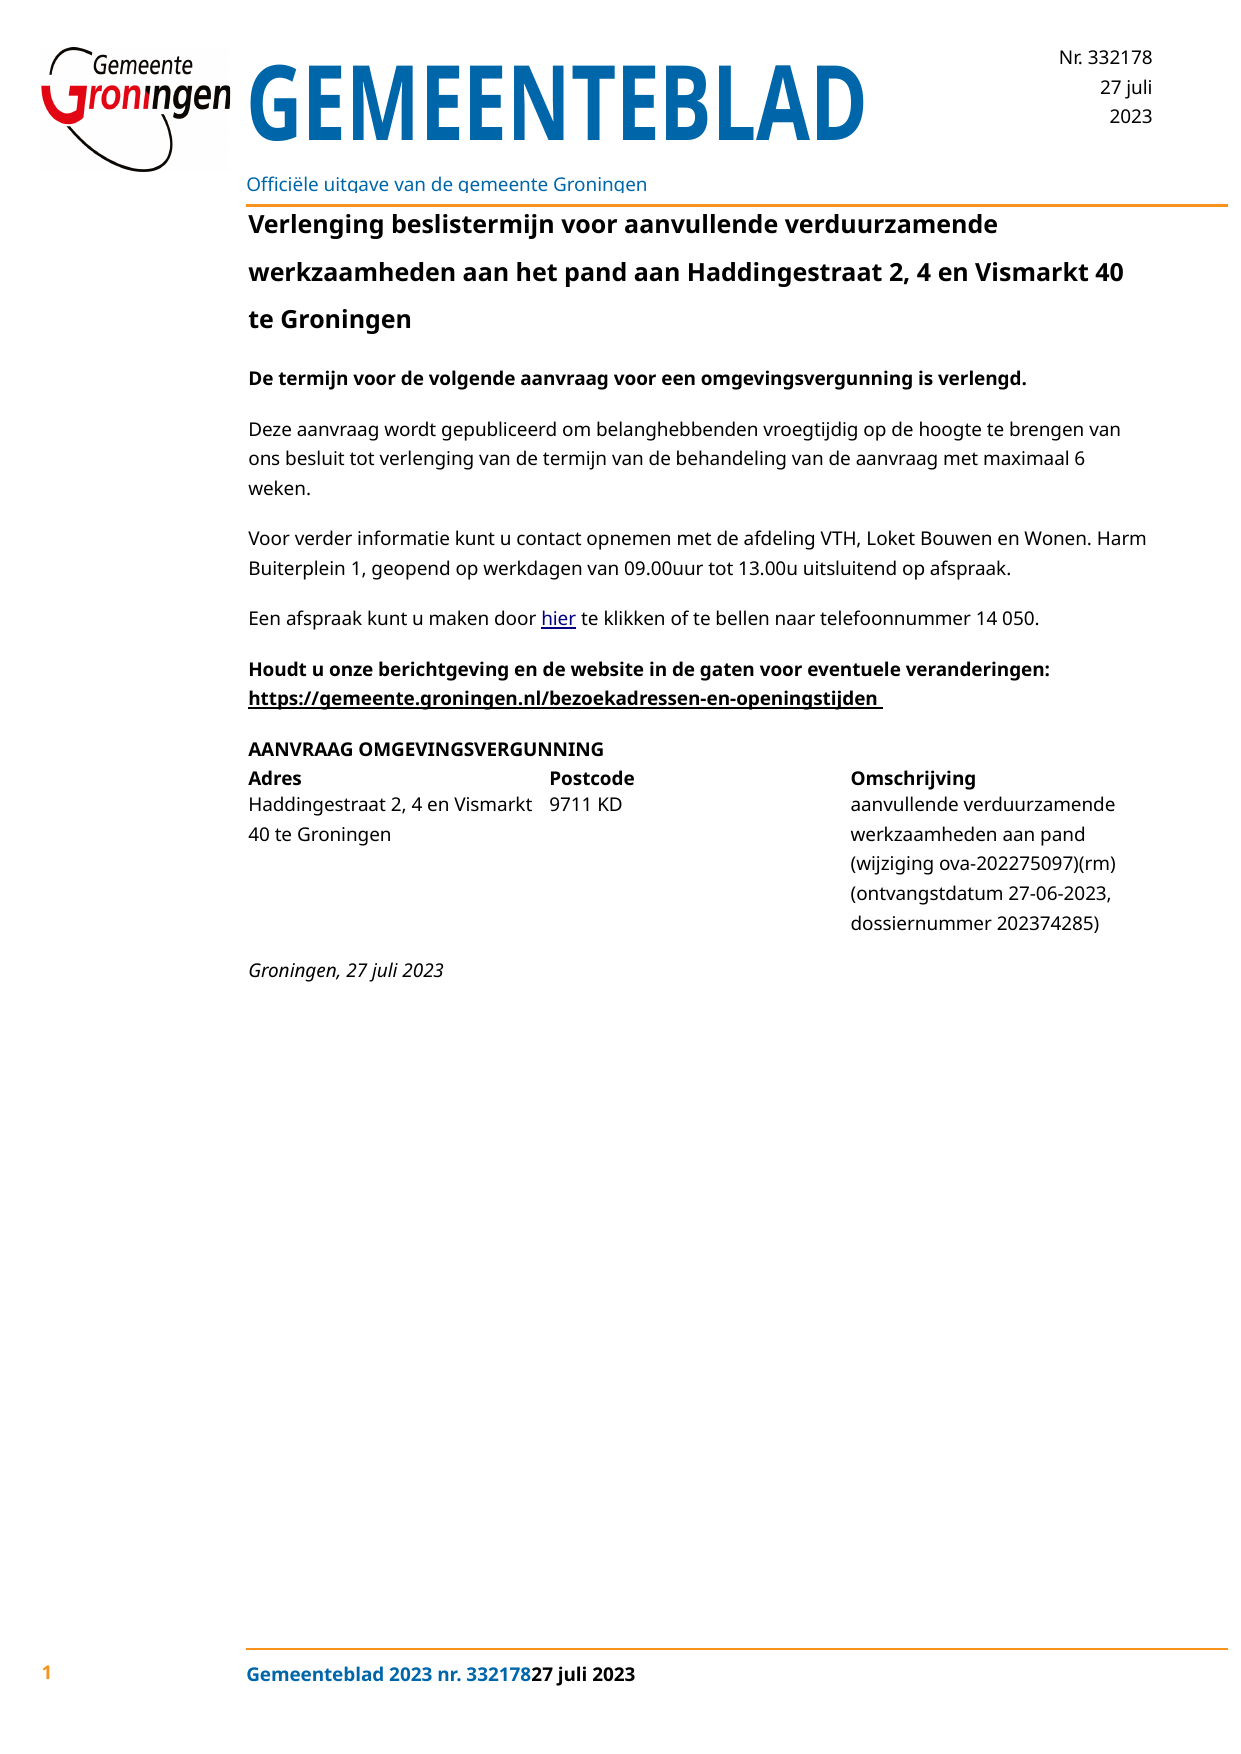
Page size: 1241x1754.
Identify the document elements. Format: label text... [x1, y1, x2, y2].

table_header Postcode [549, 766, 850, 791]
text Groningen, 27 juli 2023 [248, 957, 1152, 983]
text Houdt u onze berichtgeving en de website in de gaten voor eventuele veranderingen: https://gemeente.groningen.nl/bezoekadressen-en-openingstijden [248, 656, 1152, 711]
text Een afspraak kunt u maken door hier te klikken of te bellen naar telefoonnummer 14 050. [248, 606, 1152, 631]
table_header Adres [248, 766, 549, 791]
text AANVRAAG OMGEVINGSVERGUNNING [248, 736, 1152, 762]
text Deze aanvraag wordt gepubliceerd om belanghebbenden vroegtijdig op de hoogte te brengen van ons besluit tot verlenging van de termijn van de behandeling van de aanvraag met maximaal 6 weken. [248, 416, 1152, 501]
table_cell aanvullende verduurzamende werkzaamheden aan pand (wijziging ova-202275097)(rm) (ontvangstdatum 27-06-2023, dossiernummer 202374285) [850, 791, 1152, 935]
text De termijn voor de volgende aanvraag voor een omgevingsvergunning is verlengd. [248, 366, 1152, 391]
table_cell Haddingestraat 2, 4 en Vismarkt 40 te Groningen [248, 791, 549, 935]
picture [41, 47, 231, 172]
table_cell 9711 KD [549, 791, 850, 935]
text Verlenging beslistermijn voor aanvullende verduurzamende werkzaamheden aan het pand aan Haddingestraat 2, 4 en Vismarkt 40 te Groningen [248, 207, 1152, 336]
table_header Omschrijving [850, 766, 1152, 791]
text Voor verder informatie kunt u contact opnemen met de afdeling VTH, Loket Bouwen en Wonen. Harm Buiterplein 1, geopend op werkdagen van 09.00uur tot 13.00u uitsluitend op afspraak. [248, 526, 1152, 581]
